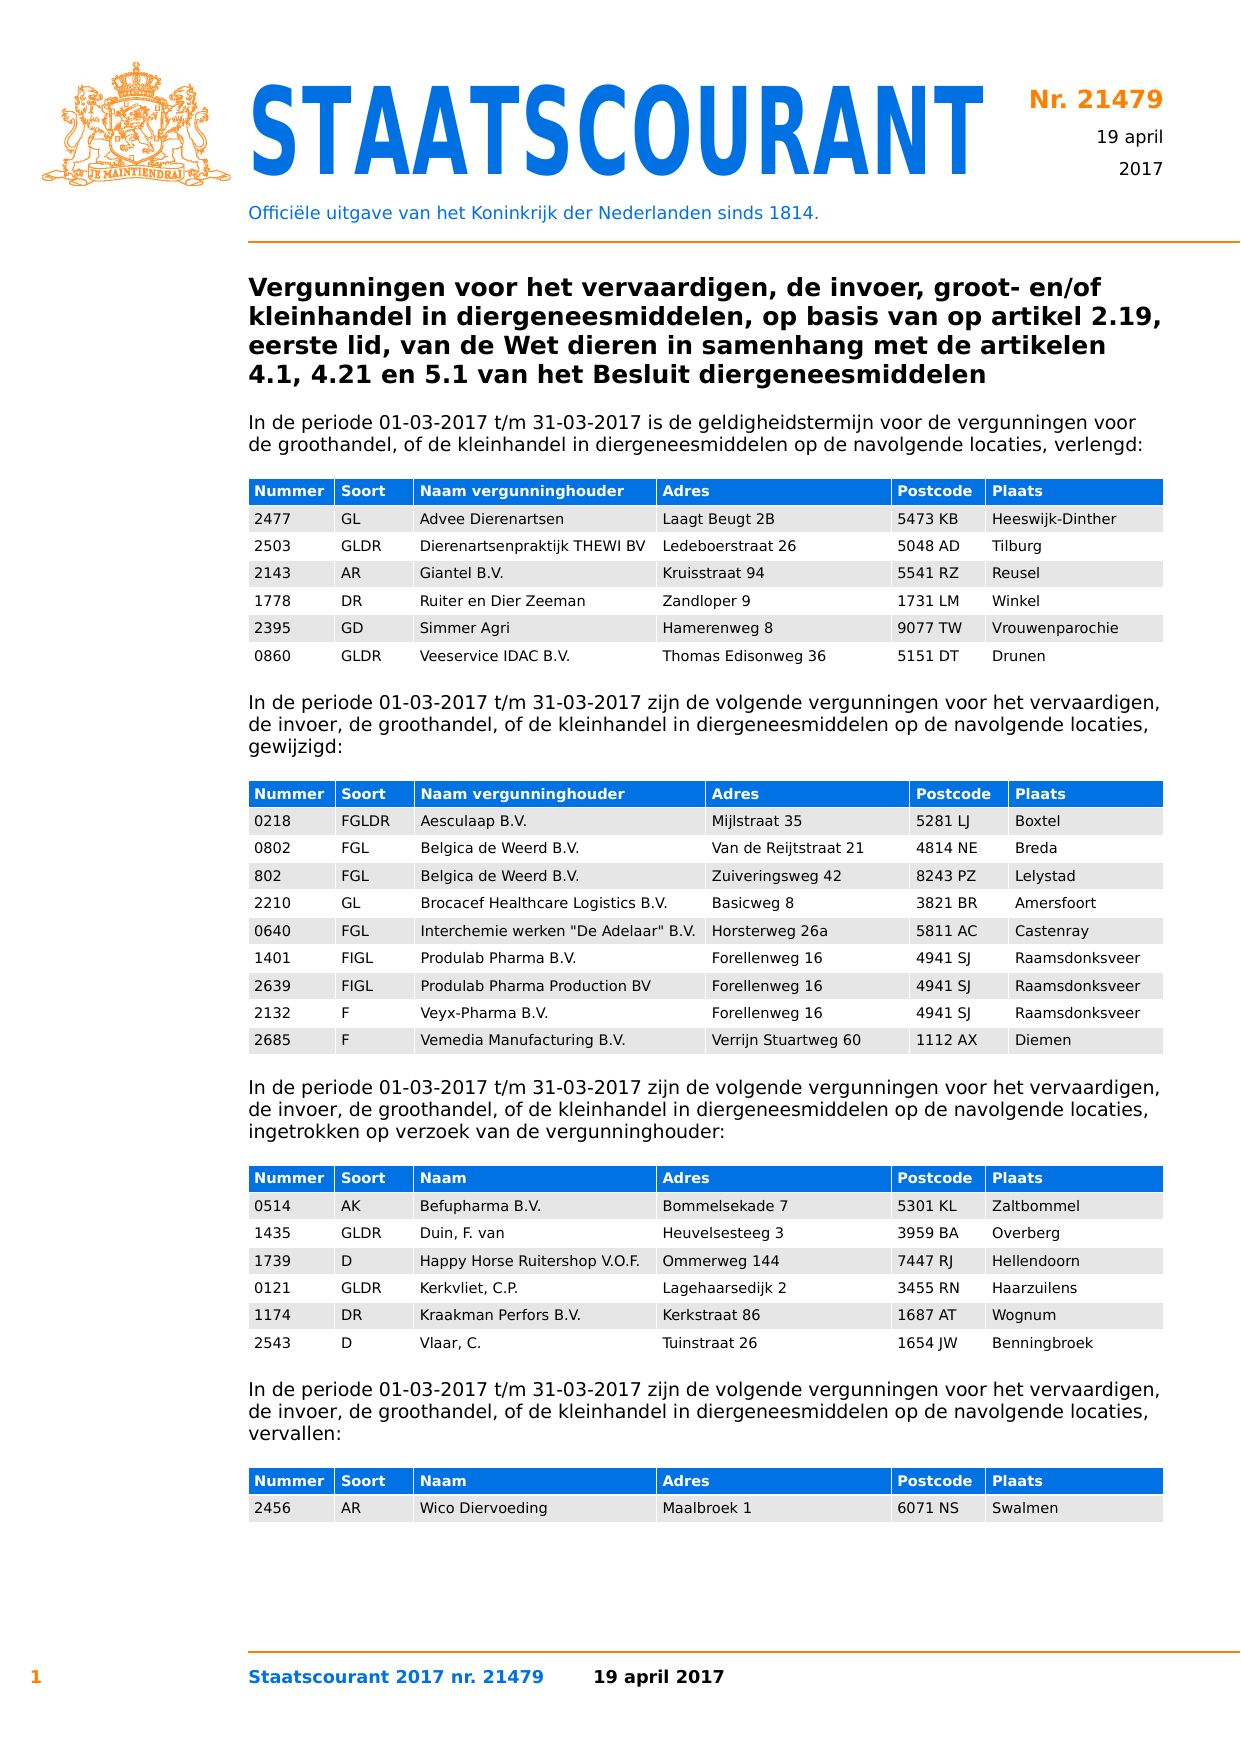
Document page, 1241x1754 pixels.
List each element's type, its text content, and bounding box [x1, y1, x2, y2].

table_cell 4814 NE [910, 836, 1008, 862]
table_header STAATSCOURANT [248, 62, 998, 203]
table_cell Hamerenweg 8 [657, 615, 891, 642]
table_cell Castenray [1009, 918, 1163, 944]
table_cell Aesculaap B.V. [415, 808, 705, 835]
table_cell 3455 RN [892, 1275, 985, 1302]
table_cell Kruisstraat 94 [657, 561, 891, 587]
table_cell Raamsdonksveer [1009, 945, 1163, 972]
table_cell 0802 [249, 836, 335, 862]
table_cell D [335, 1248, 413, 1274]
table_header Nr. 21479 [998, 62, 1240, 121]
table_cell 5281 LJ [910, 808, 1008, 835]
text In de periode 01-03-2017 t/m 31-03-2017 zijn de volgende vergunningen voor het vervaardigen, de invoer, de groothandel, of de kleinhandel in diergeneesmiddelen op de navolgende locaties, vervallen: [248, 1379, 1163, 1445]
table_cell Drunen [986, 643, 1163, 669]
table_cell Swalmen [986, 1496, 1163, 1522]
table_cell Horsterweg 26a [706, 918, 909, 944]
table_cell 2503 [249, 533, 334, 559]
table_cell FGL [336, 836, 414, 862]
table_cell Maalbroek 1 [657, 1496, 891, 1522]
table_cell Forellenweg 16 [706, 1000, 909, 1026]
table_cell Duin, F. van [414, 1220, 656, 1247]
table_cell GLDR [335, 1275, 413, 1302]
text In de periode 01-03-2017 t/m 31-03-2017 zijn de volgende vergunningen voor het vervaardigen, de invoer, de groothandel, of de kleinhandel in diergeneesmiddelen op de navolgende locaties, ingetrokken op verzoek van de vergunninghouder: [248, 1077, 1163, 1143]
table_cell 2132 [249, 1000, 335, 1026]
table_header Nummer [249, 781, 335, 807]
text In de periode 01-03-2017 t/m 31-03-2017 zijn de volgende vergunningen voor het vervaardigen, de invoer, de groothandel, of de kleinhandel in diergeneesmiddelen op de navolgende locaties, gewijzigd: [248, 692, 1163, 758]
table_cell Haarzuilens [986, 1275, 1163, 1302]
table_cell 1731 LM [892, 588, 985, 614]
table_cell Lelystad [1009, 863, 1163, 889]
table_cell AK [335, 1193, 413, 1219]
table_cell Zaltbommel [986, 1193, 1163, 1219]
table_cell 19 april [998, 121, 1240, 153]
table_cell 802 [249, 863, 335, 889]
table_header Adres [657, 1468, 891, 1494]
table_header Postcode [910, 781, 1008, 807]
table_cell 1401 [249, 945, 335, 972]
table_cell 2456 [249, 1496, 334, 1522]
table_cell Verrijn Stuartweg 60 [706, 1028, 909, 1054]
table_cell DR [335, 1303, 413, 1329]
table_header Postcode [892, 1166, 985, 1192]
table_cell 2395 [249, 615, 334, 642]
picture [41, 62, 231, 186]
table_header Soort [335, 1166, 413, 1192]
table_header Naam [414, 1468, 656, 1494]
table_header [25, 62, 248, 241]
table_cell 2639 [249, 973, 335, 999]
table_cell FIGL [336, 973, 414, 999]
table_cell Basicweg 8 [706, 891, 909, 917]
table_cell 1174 [249, 1303, 334, 1329]
table_cell Zuiveringsweg 42 [706, 863, 909, 889]
table_header Plaats [1009, 781, 1163, 807]
table_cell Belgica de Weerd B.V. [415, 863, 705, 889]
table_cell Kerkvliet, C.P. [414, 1275, 656, 1302]
table_cell 2543 [249, 1330, 334, 1356]
table_cell Ruiter en Dier Zeeman [414, 588, 656, 614]
table_cell Tilburg [986, 533, 1163, 559]
subtitle Vergunningen voor het vervaardigen, de invoer, groot- en/of kleinhandel in diergeneesmiddelen, op basis van op artikel 2.19, eerste lid, van de Wet dieren in samenhang met de artikelen 4.1, 4.21 en 5.1 van het Besluit diergeneesmiddelen [248, 273, 1163, 390]
table_header Soort [335, 479, 413, 505]
table_cell Kerkstraat 86 [657, 1303, 891, 1329]
table_cell GL [335, 506, 413, 532]
table_cell FGL [336, 863, 414, 889]
table_cell Forellenweg 16 [706, 945, 909, 972]
table_cell 0640 [249, 918, 335, 944]
table_cell GLDR [335, 533, 413, 559]
table_cell Kraakman Perfors B.V. [414, 1303, 656, 1329]
table_cell GLDR [335, 643, 413, 669]
table_cell 5151 DT [892, 643, 985, 669]
table_cell Vrouwenparochie [986, 615, 1163, 642]
table_cell Simmer Agri [414, 615, 656, 642]
table_cell Brocacef Healthcare Logistics B.V. [415, 891, 705, 917]
table_header Adres [706, 781, 909, 807]
table_cell FGL [336, 918, 414, 944]
table_cell Veeservice IDAC B.V. [414, 643, 656, 669]
table_cell Overberg [986, 1220, 1163, 1247]
table_cell Amersfoort [1009, 891, 1163, 917]
table_cell Produlab Pharma Production BV [415, 973, 705, 999]
table_cell FGLDR [336, 808, 414, 835]
table_cell Mijlstraat 35 [706, 808, 909, 835]
table_cell 4941 SJ [910, 945, 1008, 972]
table_cell Raamsdonksveer [1009, 1000, 1163, 1026]
table_cell GLDR [335, 1220, 413, 1247]
table_cell DR [335, 588, 413, 614]
table_cell 0860 [249, 643, 334, 669]
table_header Nummer [249, 1468, 334, 1494]
table_cell Ledeboerstraat 26 [657, 533, 891, 559]
table_cell Giantel B.V. [414, 561, 656, 587]
table_cell 2477 [249, 506, 334, 532]
table_cell 1654 JW [892, 1330, 985, 1356]
table_cell Thomas Edisonweg 36 [657, 643, 891, 669]
table_header Postcode [892, 1468, 985, 1494]
table_cell Diemen [1009, 1028, 1163, 1054]
table_cell Vlaar, C. [414, 1330, 656, 1356]
table_cell GD [335, 615, 413, 642]
table_cell Lagehaarsedijk 2 [657, 1275, 891, 1302]
table_cell AR [335, 1496, 413, 1522]
table_cell 0121 [249, 1275, 334, 1302]
table_header Nummer [249, 479, 334, 505]
table_cell 0514 [249, 1193, 334, 1219]
table_cell 3959 BA [892, 1220, 985, 1247]
table_header Naam vergunninghouder [414, 479, 656, 505]
table_header Plaats [986, 479, 1163, 505]
table_header Nummer [249, 1166, 334, 1192]
table_cell Interchemie werken "De Adelaar" B.V. [415, 918, 705, 944]
table_cell 1739 [249, 1248, 334, 1274]
table_cell 6071 NS [892, 1496, 985, 1522]
table_header Plaats [986, 1468, 1163, 1494]
table_cell FIGL [336, 945, 414, 972]
table_cell Bommelsekade 7 [657, 1193, 891, 1219]
table_cell 4941 SJ [910, 973, 1008, 999]
table_cell 5811 AC [910, 918, 1008, 944]
table_cell 1778 [249, 588, 334, 614]
table_cell Winkel [986, 588, 1163, 614]
table_cell F [336, 1000, 414, 1026]
table_cell Vemedia Manufacturing B.V. [415, 1028, 705, 1054]
table_cell Officiële uitgave van het Koninkrijk der Nederlanden sinds 1814. [248, 203, 1240, 241]
table_cell 2017 [998, 153, 1240, 203]
table_cell 1687 AT [892, 1303, 985, 1329]
table_cell 2685 [249, 1028, 335, 1054]
table_cell Heeswijk-Dinther [986, 506, 1163, 532]
table_cell Van de Reijtstraat 21 [706, 836, 909, 862]
table_cell Heuvelsesteeg 3 [657, 1220, 891, 1247]
table_cell F [336, 1028, 414, 1054]
table_cell Tuinstraat 26 [657, 1330, 891, 1356]
table_cell Belgica de Weerd B.V. [415, 836, 705, 862]
table_cell Raamsdonksveer [1009, 973, 1163, 999]
table_cell Benningbroek [986, 1330, 1163, 1356]
table_cell 3821 BR [910, 891, 1008, 917]
table_cell Veyx-Pharma B.V. [415, 1000, 705, 1026]
table_cell 9077 TW [892, 615, 985, 642]
table_cell Ommerweg 144 [657, 1248, 891, 1274]
table_header Adres [657, 1166, 891, 1192]
table_cell Dierenartsenpraktijk THEWI BV [414, 533, 656, 559]
table_cell 1112 AX [910, 1028, 1008, 1054]
table_cell Happy Horse Ruitershop V.O.F. [414, 1248, 656, 1274]
table_cell 5473 KB [892, 506, 985, 532]
table_cell 2143 [249, 561, 334, 587]
table_cell 0218 [249, 808, 335, 835]
table_cell Zandloper 9 [657, 588, 891, 614]
text In de periode 01-03-2017 t/m 31-03-2017 is de geldigheidstermijn voor de vergunningen voor de groothandel, of de kleinhandel in diergeneesmiddelen op de navolgende locaties, verlengd: [248, 412, 1163, 456]
table_cell Produlab Pharma B.V. [415, 945, 705, 972]
table_header Soort [336, 781, 414, 807]
table_cell Boxtel [1009, 808, 1163, 835]
table_header Naam [414, 1166, 656, 1192]
table_header Postcode [892, 479, 985, 505]
table_cell Wognum [986, 1303, 1163, 1329]
table_cell Forellenweg 16 [706, 973, 909, 999]
table_cell AR [335, 561, 413, 587]
table_header Plaats [986, 1166, 1163, 1192]
table_cell 5301 KL [892, 1193, 985, 1219]
table_cell Laagt Beugt 2B [657, 506, 891, 532]
table_cell Befupharma B.V. [414, 1193, 656, 1219]
table_cell 4941 SJ [910, 1000, 1008, 1026]
table_cell 1435 [249, 1220, 334, 1247]
table_cell Hellendoorn [986, 1248, 1163, 1274]
table_header Adres [657, 479, 891, 505]
table_cell 2210 [249, 891, 335, 917]
table_cell 8243 PZ [910, 863, 1008, 889]
table_cell D [335, 1330, 413, 1356]
table_cell Breda [1009, 836, 1163, 862]
table_cell 5048 AD [892, 533, 985, 559]
table_header Naam vergunninghouder [415, 781, 705, 807]
table_header Soort [335, 1468, 413, 1494]
table_cell Wico Diervoeding [414, 1496, 656, 1522]
table_cell 5541 RZ [892, 561, 985, 587]
table_cell 7447 RJ [892, 1248, 985, 1274]
table_cell Advee Dierenartsen [414, 506, 656, 532]
table_cell GL [336, 891, 414, 917]
table_cell Reusel [986, 561, 1163, 587]
